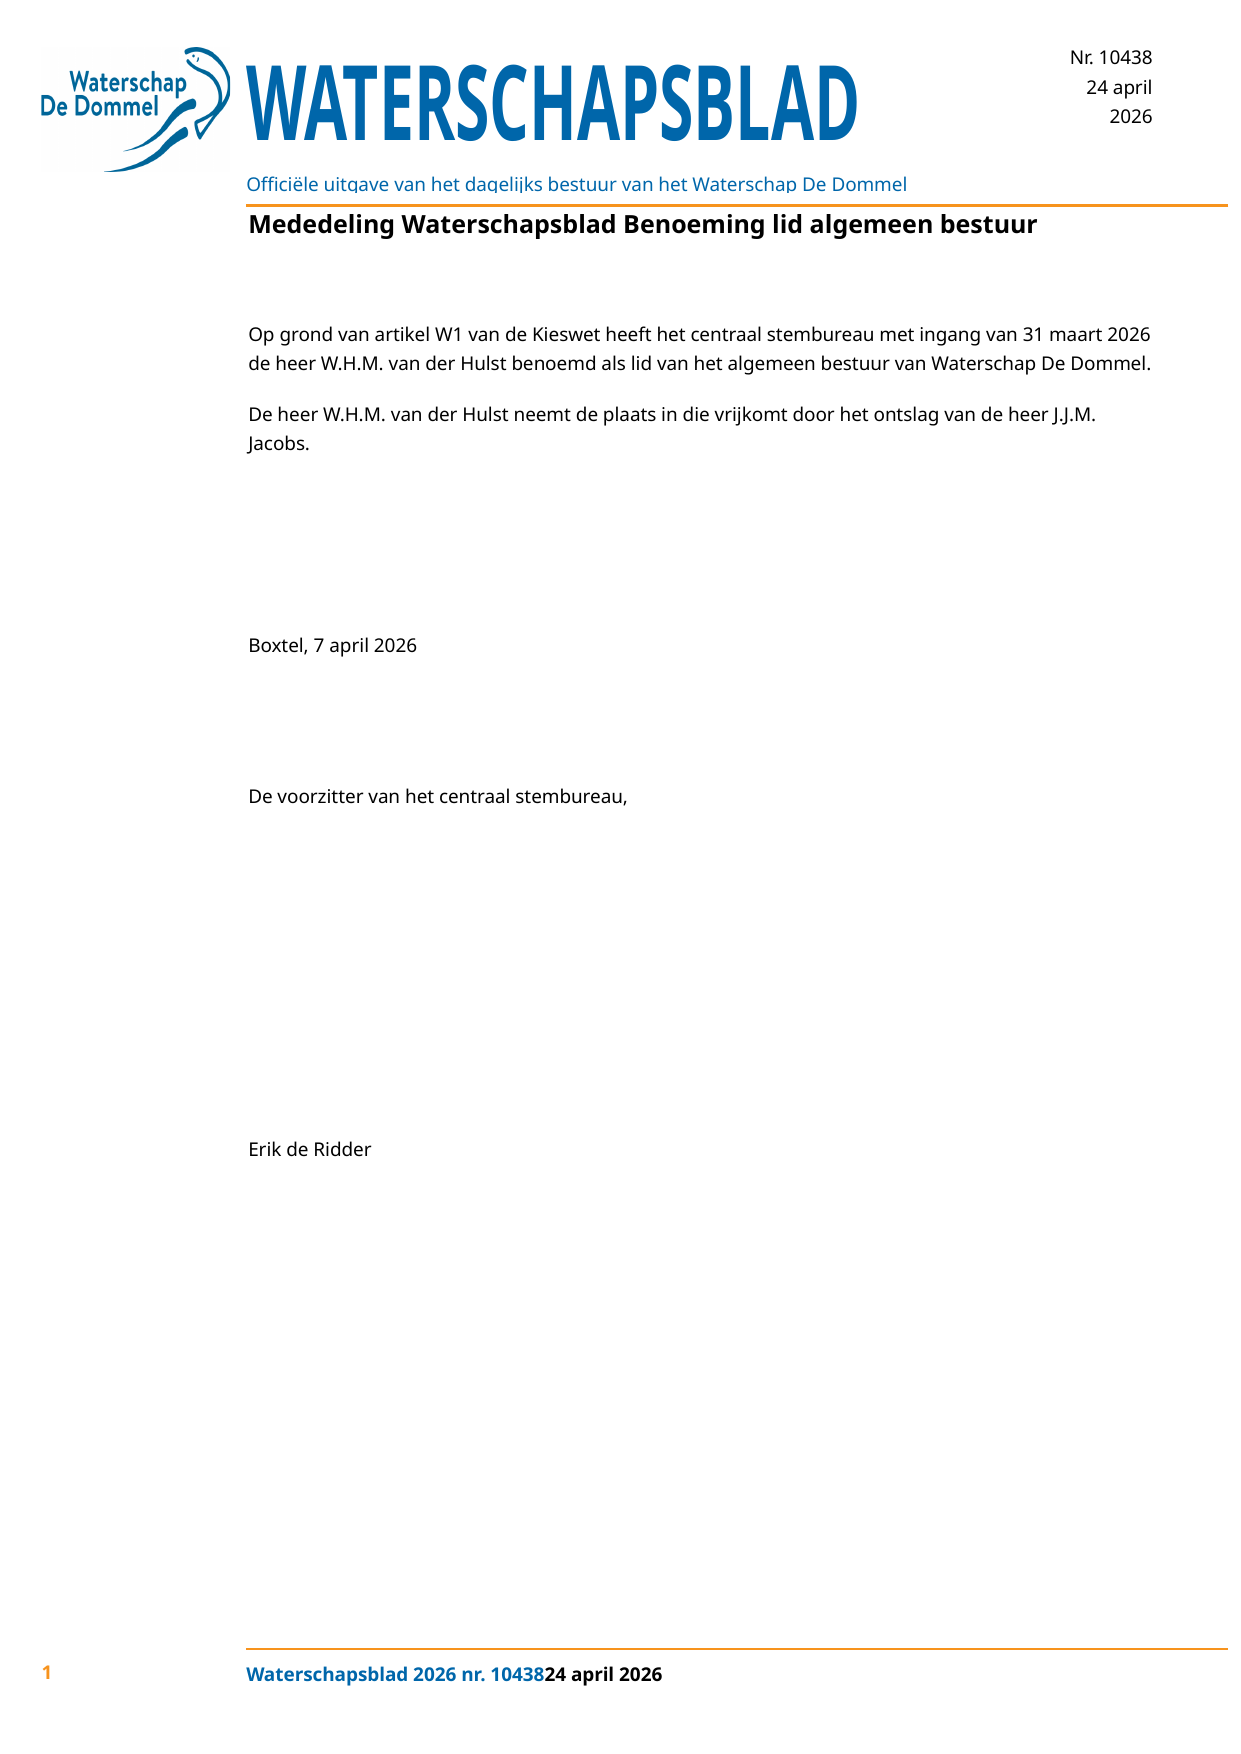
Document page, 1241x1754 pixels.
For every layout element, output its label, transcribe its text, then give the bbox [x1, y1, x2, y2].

text Boxtel, 7 april 2026 [248, 632, 1152, 658]
text De voorzitter van het centraal stembureau, [248, 783, 1152, 809]
text De heer W.H.M. van der Hulst neemt de plaats in die vrijkomt door het ontslag van de heer J.J.M. Jacobs. [248, 401, 1152, 456]
picture [204, 47, 231, 76]
picture [198, 118, 210, 131]
picture [41, 47, 231, 172]
text Erik de Ridder [248, 1136, 1152, 1162]
text Mededeling Waterschapsblad Benoeming lid algemeen bestuur [248, 207, 1152, 241]
picture [45, 99, 51, 111]
text Op grond van artikel W1 van de Kieswet heeft het centraal stembureau met ingang van 31 maart 2026 de heer W.H.M. van der Hulst benoemd als lid van het algemeen bestuur van Waterschap De Dommel. [248, 321, 1152, 376]
